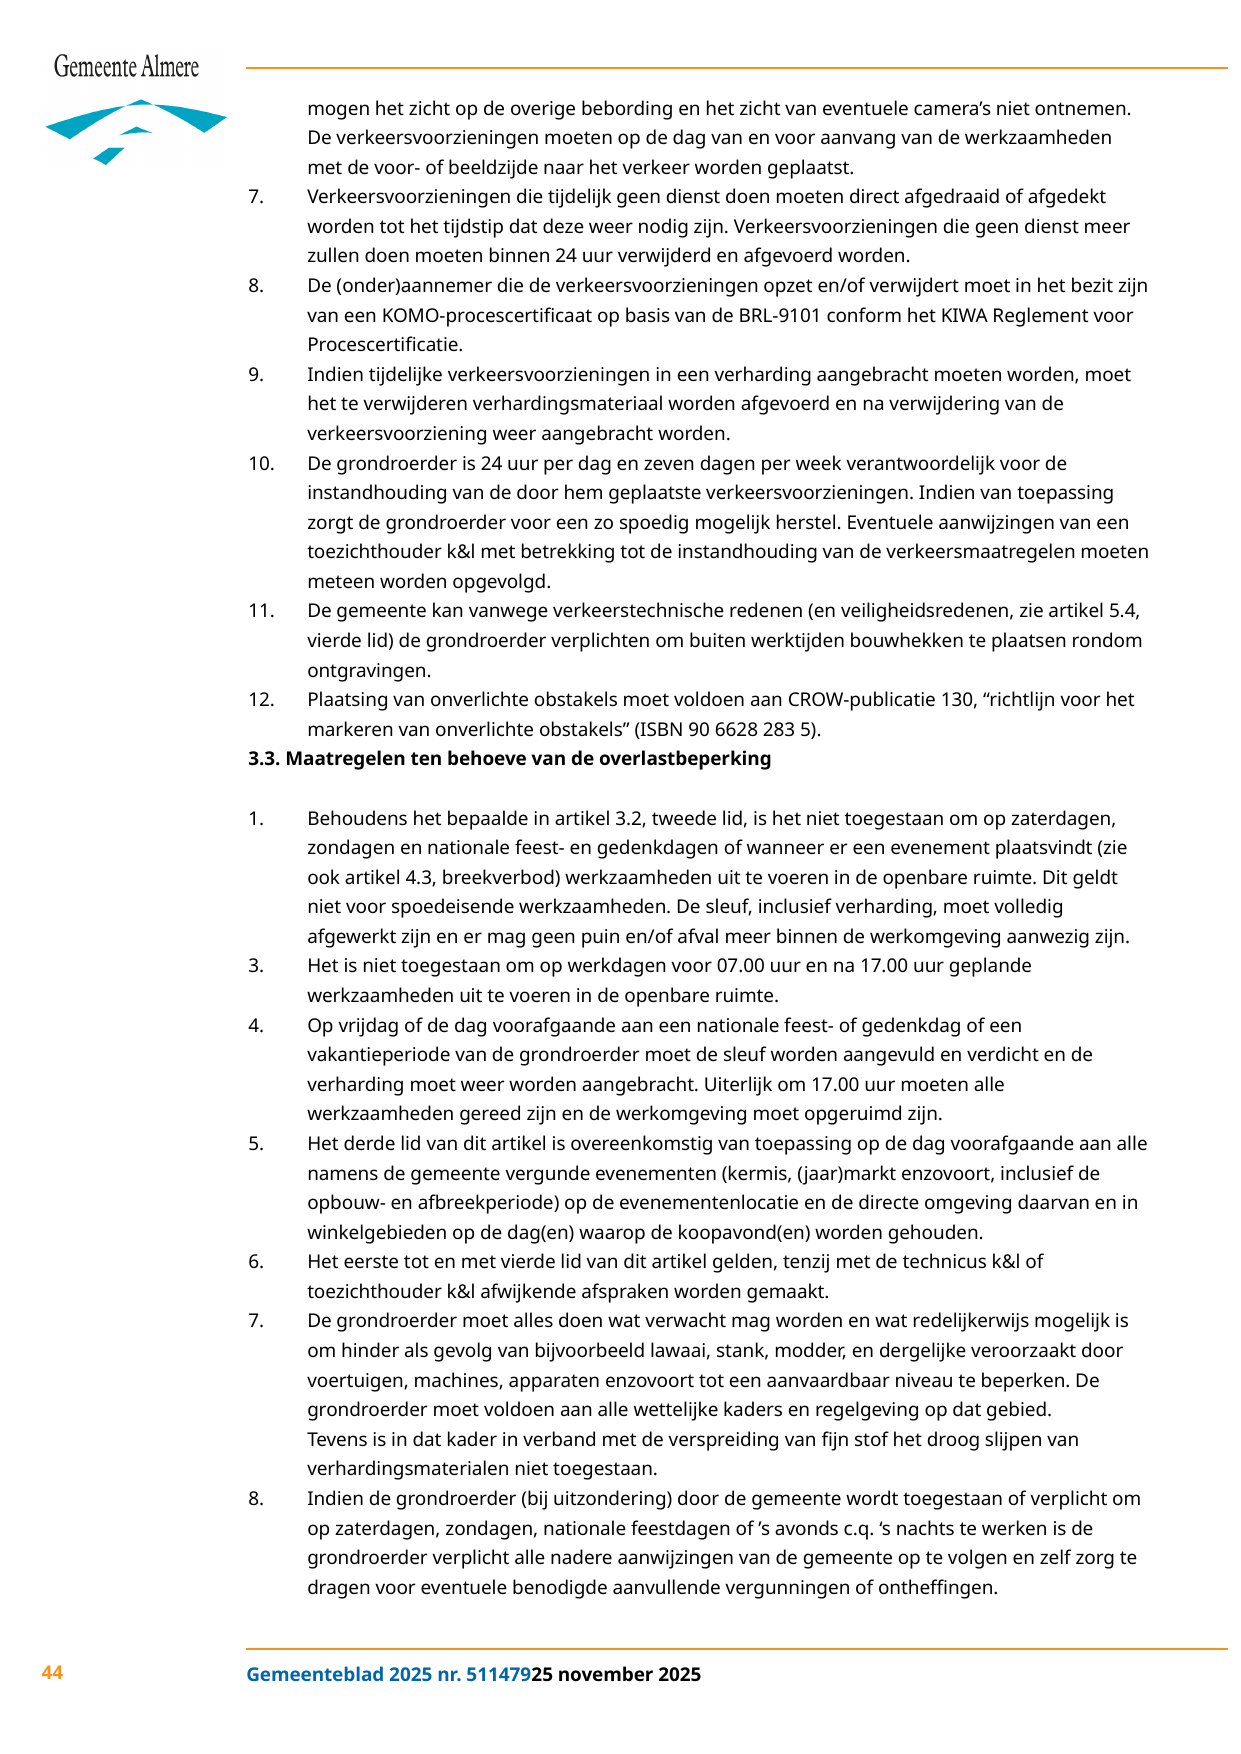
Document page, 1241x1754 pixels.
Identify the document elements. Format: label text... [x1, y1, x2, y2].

list Het eerste tot en met vierde lid van dit artikel gelden, tenzij met de technicus k&l of toezichthouder k&l afwijkende afspraken worden gemaakt. [248, 1248, 1152, 1304]
list Indien de grondroerder (bij uitzondering) door de gemeente wordt toegestaan of verplicht om op zaterdagen, zondagen, nationale feestdagen of ’s avonds c.q. ‘s nachts te werken is de grondroerder verplicht alle nadere aanwijzingen van de gemeente op te volgen en zelf zorg te dragen voor eventuele benodigde aanvullende vergunningen of ontheffingen. [248, 1485, 1152, 1600]
list Plaatsing van onverlichte obstakels moet voldoen aan CROW-publicatie 130, “richtlijn voor het markeren van onverlichte obstakels” (ISBN 90 6628 283 5). [248, 686, 1152, 742]
list Verkeersvoorzieningen die tijdelijk geen dienst doen moeten direct afgedraaid of afgedekt worden tot het tijdstip dat deze weer nodig zijn. Verkeersvoorzieningen die geen dienst meer zullen doen moeten binnen 24 uur verwijderd en afgevoerd worden. [248, 183, 1152, 268]
list Tevens is in dat kader in verband met de verspreiding van fijn stof het droog slijpen van verhardingsmaterialen niet toegestaan. [248, 1426, 1152, 1481]
text 3.3. Maatregelen ten behoeve van de overlastbeperking [248, 746, 1152, 771]
list mogen het zicht op de overige bebording en het zicht van eventuele camera’s niet ontnemen. De verkeersvoorzieningen moeten op de dag van en voor aanvang van de werkzaamheden met de voor- of beeldzijde naar het verkeer worden geplaatst. [248, 95, 1152, 180]
list De (onder)aannemer die de verkeersvoorzieningen opzet en/of verwijdert moet in het bezit zijn van een KOMO-procescertificaat op basis van de BRL-9101 conform het KIWA Reglement voor Procescertificatie. [248, 272, 1152, 357]
list Indien tijdelijke verkeersvoorzieningen in een verharding aangebracht moeten worden, moet het te verwijderen verhardingsmateriaal worden afgevoerd en na verwijdering van de verkeersvoorziening weer aangebracht worden. [248, 361, 1152, 446]
list Het is niet toegestaan om op werkdagen voor 07.00 uur en na 17.00 uur geplande werkzaamheden uit te voeren in de openbare ruimte. [248, 953, 1152, 1008]
list De gemeente kan vanwege verkeerstechnische redenen (en veiligheidsredenen, zie artikel 5.4, vierde lid) de grondroerder verplichten om buiten werktijden bouwhekken te plaatsen rondom ontgravingen. [248, 598, 1152, 683]
picture [41, 47, 231, 172]
list Behoudens het bepaalde in artikel 3.2, tweede lid, is het niet toegestaan om op zaterdagen, zondagen en nationale feest- en gedenkdagen of wanneer er een evenement plaatsvindt (zie ook artikel 4.3, breekverbod) werkzaamheden uit te voeren in de openbare ruimte. Dit geldt niet voor spoedeisende werkzaamheden. De sleuf, inclusief verharding, moet volledig afgewerkt zijn en er mag geen puin en/of afval meer binnen de werkomgeving aanwezig zijn. [248, 805, 1152, 949]
list De grondroerder is 24 uur per dag en zeven dagen per week verantwoordelijk voor de instandhouding van de door hem geplaatste verkeersvoorzieningen. Indien van toepassing zorgt de grondroerder voor een zo spoedig mogelijk herstel. Eventuele aanwijzingen van een toezichthouder k&l met betrekking tot de instandhouding van de verkeersmaatregelen moeten meteen worden opgevolgd. [248, 450, 1152, 594]
list Op vrijdag of de dag voorafgaande aan een nationale feest- of gedenkdag of een vakantieperiode van de grondroerder moet de sleuf worden aangevuld en verdicht en de verharding moet weer worden aangebracht. Uiterlijk om 17.00 uur moeten alle werkzaamheden gereed zijn en de werkomgeving moet opgeruimd zijn. [248, 1012, 1152, 1126]
list Het derde lid van dit artikel is overeenkomstig van toepassing op de dag voorafgaande aan alle namens de gemeente vergunde evenementen (kermis, (jaar)markt enzovoort, inclusief de opbouw- en afbreekperiode) op de evenementenlocatie en de directe omgeving daarvan en in winkelgebieden op de dag(en) waarop de koopavond(en) worden gehouden. [248, 1130, 1152, 1245]
list De grondroerder moet alles doen wat verwacht mag worden en wat redelijkerwijs mogelijk is om hinder als gevolg van bijvoorbeeld lawaai, stank, modder, en dergelijke veroorzaakt door voertuigen, machines, apparaten enzovoort tot een aanvaardbaar niveau te beperken. De grondroerder moet voldoen aan alle wettelijke kaders en regelgeving op dat gebied. [248, 1308, 1152, 1422]
